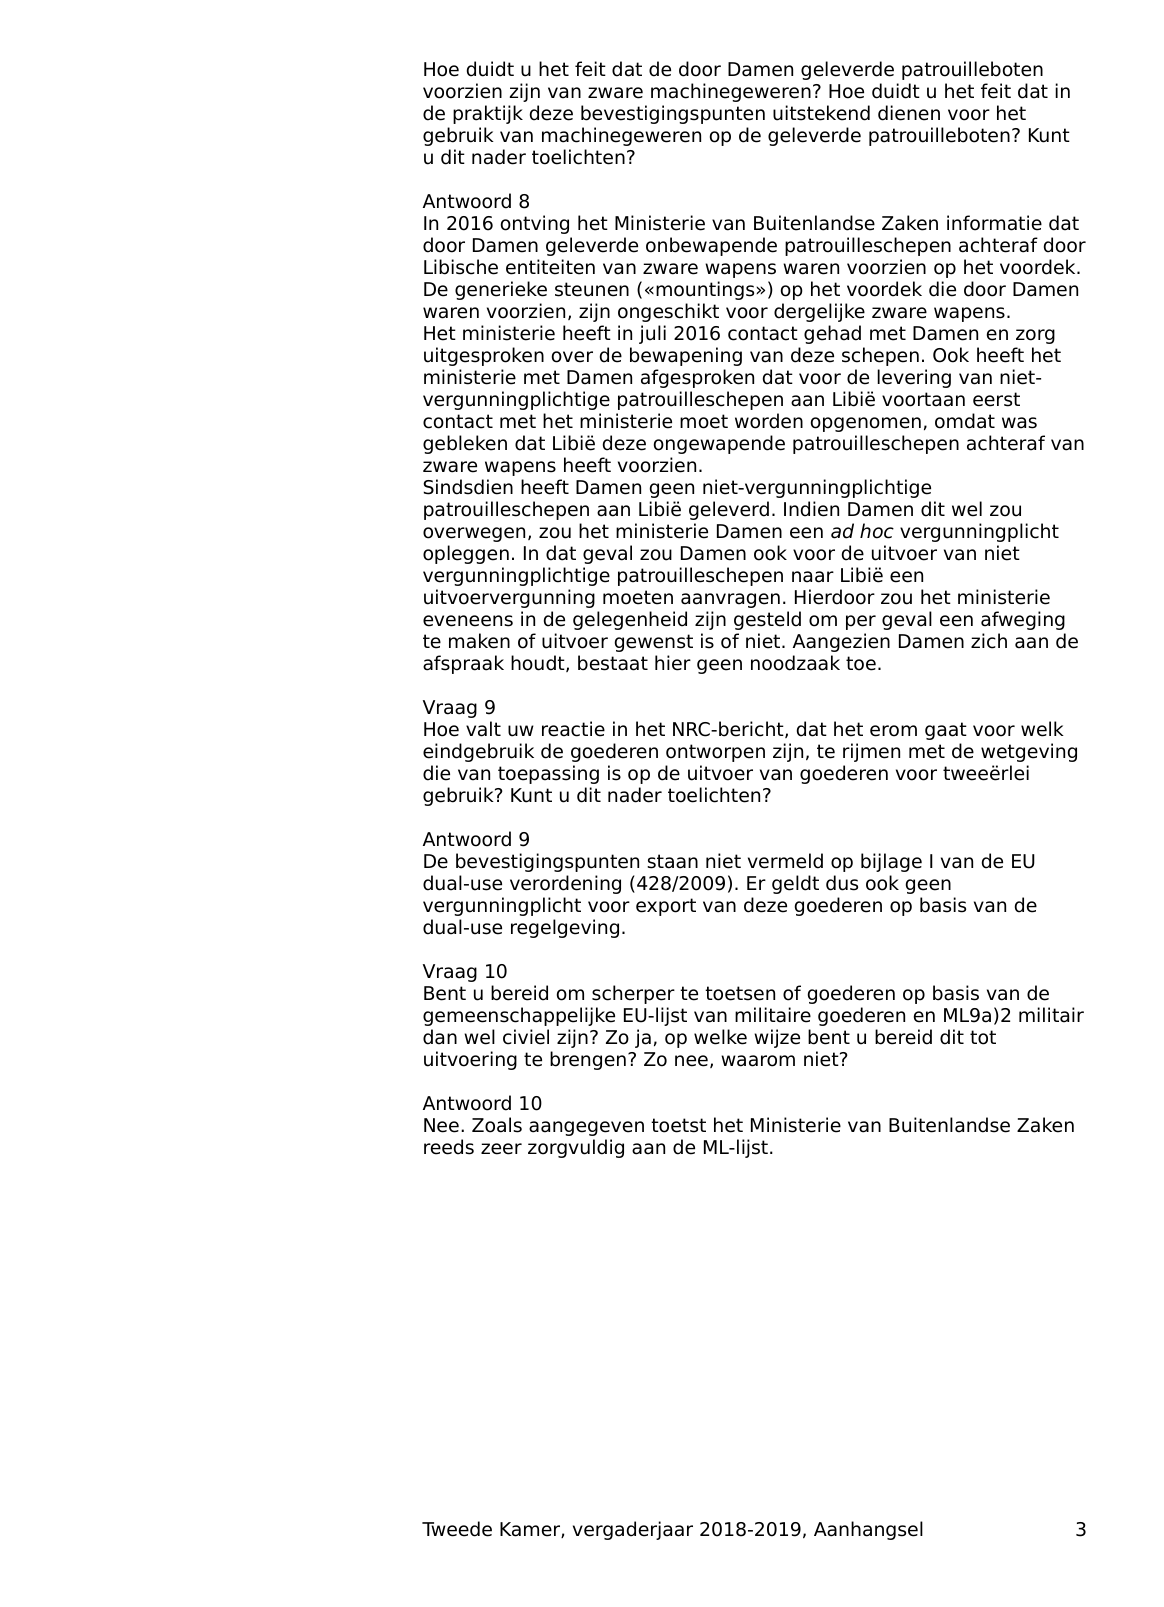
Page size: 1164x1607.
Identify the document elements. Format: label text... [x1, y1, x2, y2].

text Hoe valt uw reactie in het NRC-bericht, dat het erom gaat voor welk eindgebruik de goederen ontworpen zijn, te rijmen met de wetgeving die van toepassing is op de uitvoer van goederen voor tweeërlei gebruik? Kunt u dit nader toelichten? [422, 719, 1087, 807]
text Bent u bereid om scherper te toetsen of goederen op basis van de gemeenschappelijke EU-lijst van militaire goederen en ML9a)2 militair dan wel civiel zijn? Zo ja, op welke wijze bent u bereid dit tot uitvoering te brengen? Zo nee, waarom niet? [422, 983, 1087, 1071]
text Sindsdien heeft Damen geen niet-vergunningplichtige patrouilleschepen aan Libië geleverd. Indien Damen dit wel zou overwegen, zou het ministerie Damen een ad hoc vergunningplicht opleggen. In dat geval zou Damen ook voor de uitvoer van niet vergunningplichtige patrouilleschepen naar Libië een uitvoervergunning moeten aanvragen. Hierdoor zou het ministerie eveneens in de gelegenheid zijn gesteld om per geval een afweging te maken of uitvoer gewenst is of niet. Aangezien Damen zich aan de afspraak houdt, bestaat hier geen noodzaak toe. [422, 477, 1087, 675]
text Vraag 9 [422, 697, 1087, 719]
text Nee. Zoals aangegeven toetst het Ministerie van Buitenlandse Zaken reeds zeer zorgvuldig aan de ML-lijst. [422, 1115, 1087, 1159]
text De bevestigingspunten staan niet vermeld op bijlage I van de EU dual-use verordening (428/2009). Er geldt dus ook geen vergunningplicht voor export van deze goederen op basis van de dual-use regelgeving. [422, 851, 1087, 939]
text In 2016 ontving het Ministerie van Buitenlandse Zaken informatie dat door Damen geleverde onbewapende patrouilleschepen achteraf door Libische entiteiten van zware wapens waren voorzien op het voordek. De generieke steunen («mountings») op het voordek die door Damen waren voorzien, zijn ongeschikt voor dergelijke zware wapens. [422, 213, 1087, 323]
text Vraag 10 [422, 961, 1087, 983]
text Antwoord 10 [422, 1093, 1087, 1115]
text Het ministerie heeft in juli 2016 contact gehad met Damen en zorg uitgesproken over de bewapening van deze schepen. Ook heeft het ministerie met Damen afgesproken dat voor de levering van niet-vergunningplichtige patrouilleschepen aan Libië voortaan eerst contact met het ministerie moet worden opgenomen, omdat was gebleken dat Libië deze ongewapende patrouilleschepen achteraf van zware wapens heeft voorzien. [422, 323, 1087, 477]
text Antwoord 8 [422, 191, 1087, 213]
text Hoe duidt u het feit dat de door Damen geleverde patrouilleboten voorzien zijn van zware machinegeweren? Hoe duidt u het feit dat in de praktijk deze bevestigingspunten uitstekend dienen voor het gebruik van machinegeweren op de geleverde patrouilleboten? Kunt u dit nader toelichten? [422, 59, 1087, 169]
text Antwoord 9 [422, 829, 1087, 851]
